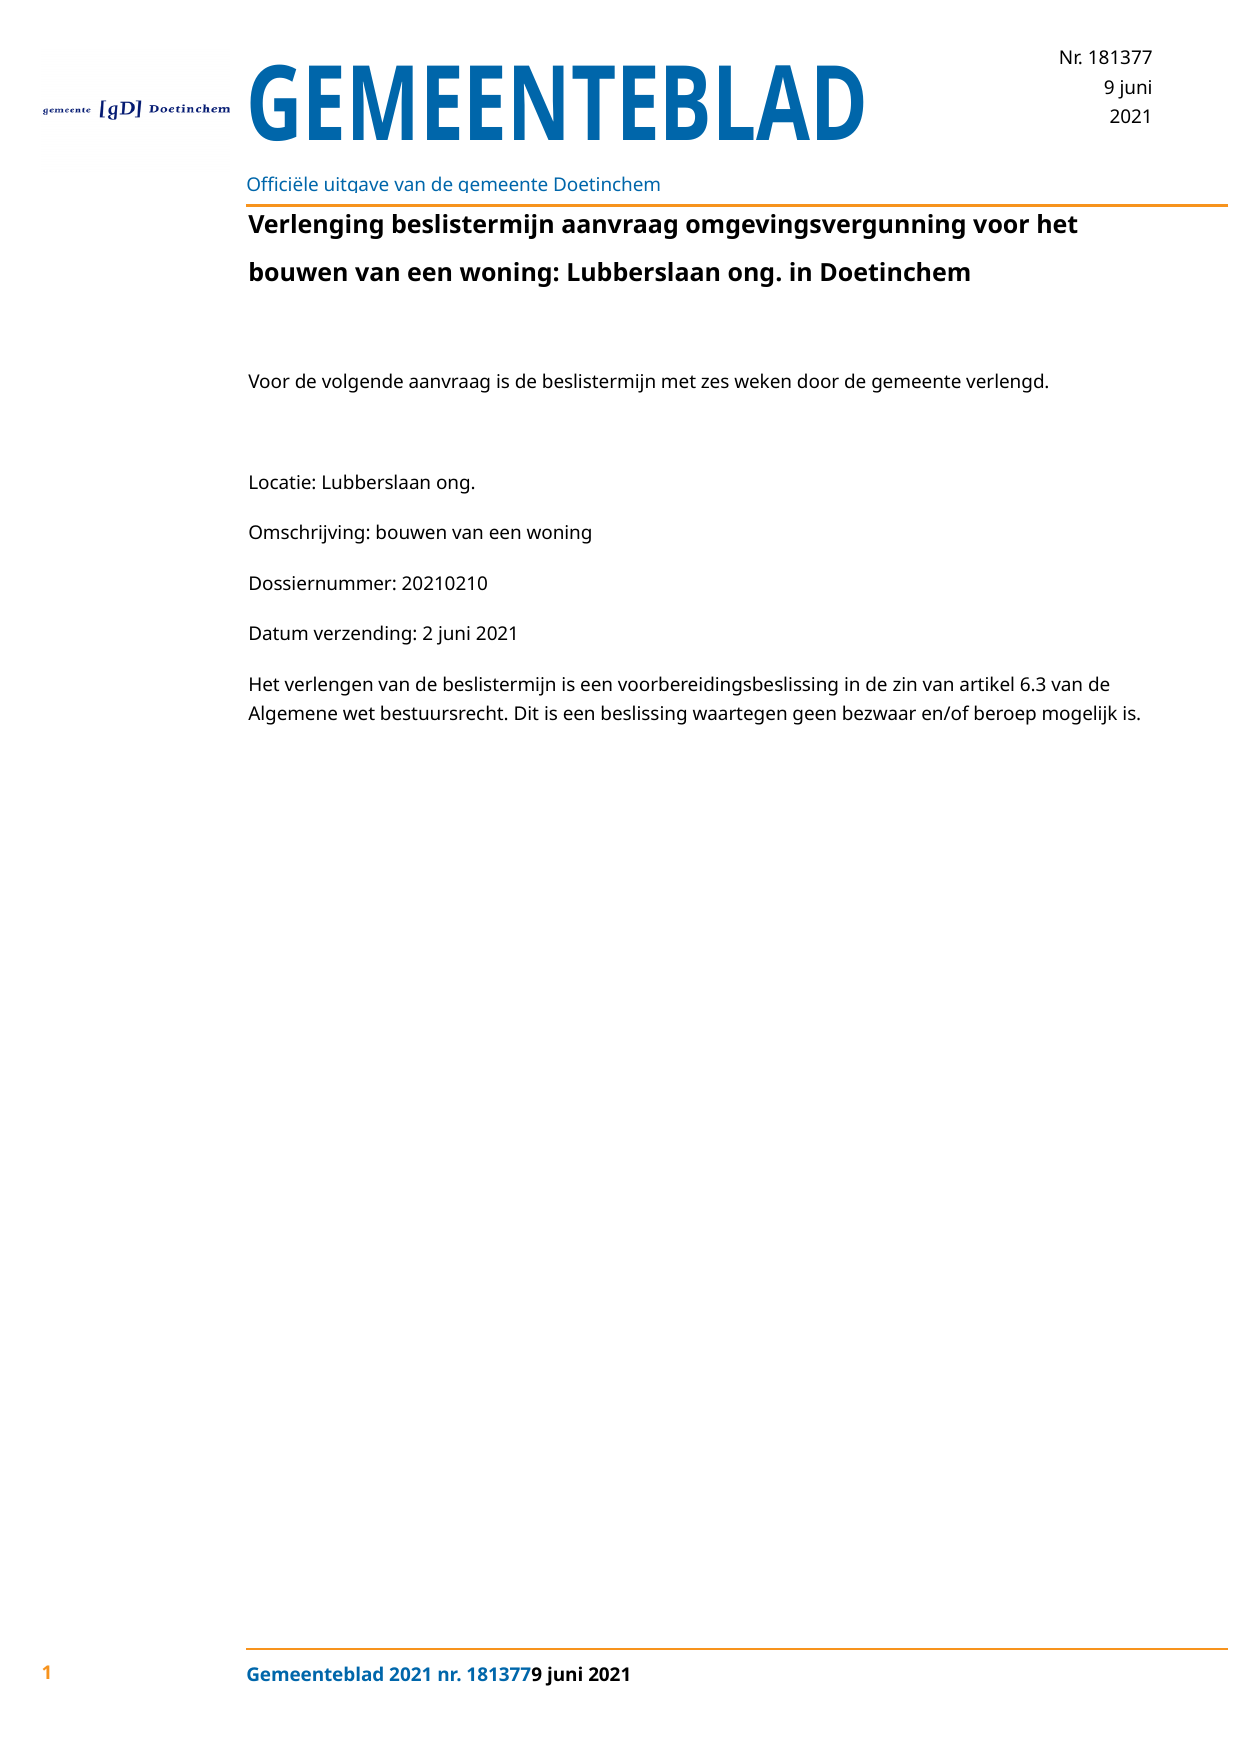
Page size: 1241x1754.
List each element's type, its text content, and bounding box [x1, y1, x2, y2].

text Datum verzending: 2 juni 2021 [248, 620, 1152, 646]
text Voor de volgende aanvraag is de beslistermijn met zes weken door de gemeente verlengd. [248, 368, 1152, 394]
text Dossiernummer: 20210210 [248, 570, 1152, 596]
text Verlenging beslistermijn aanvraag omgevingsvergunning voor het bouwen van een woning: Lubberslaan ong. in Doetinchem [248, 207, 1152, 288]
text Locatie: Lubberslaan ong. [248, 469, 1152, 495]
text Omschrijving: bouwen van een woning [248, 519, 1152, 545]
text Het verlengen van de beslistermijn is een voorbereidingsbeslissing in de zin van artikel 6.3 van de Algemene wet bestuursrecht. Dit is een beslissing waartegen geen bezwaar en/of beroep mogelijk is. [248, 671, 1152, 726]
picture [41, 47, 231, 172]
